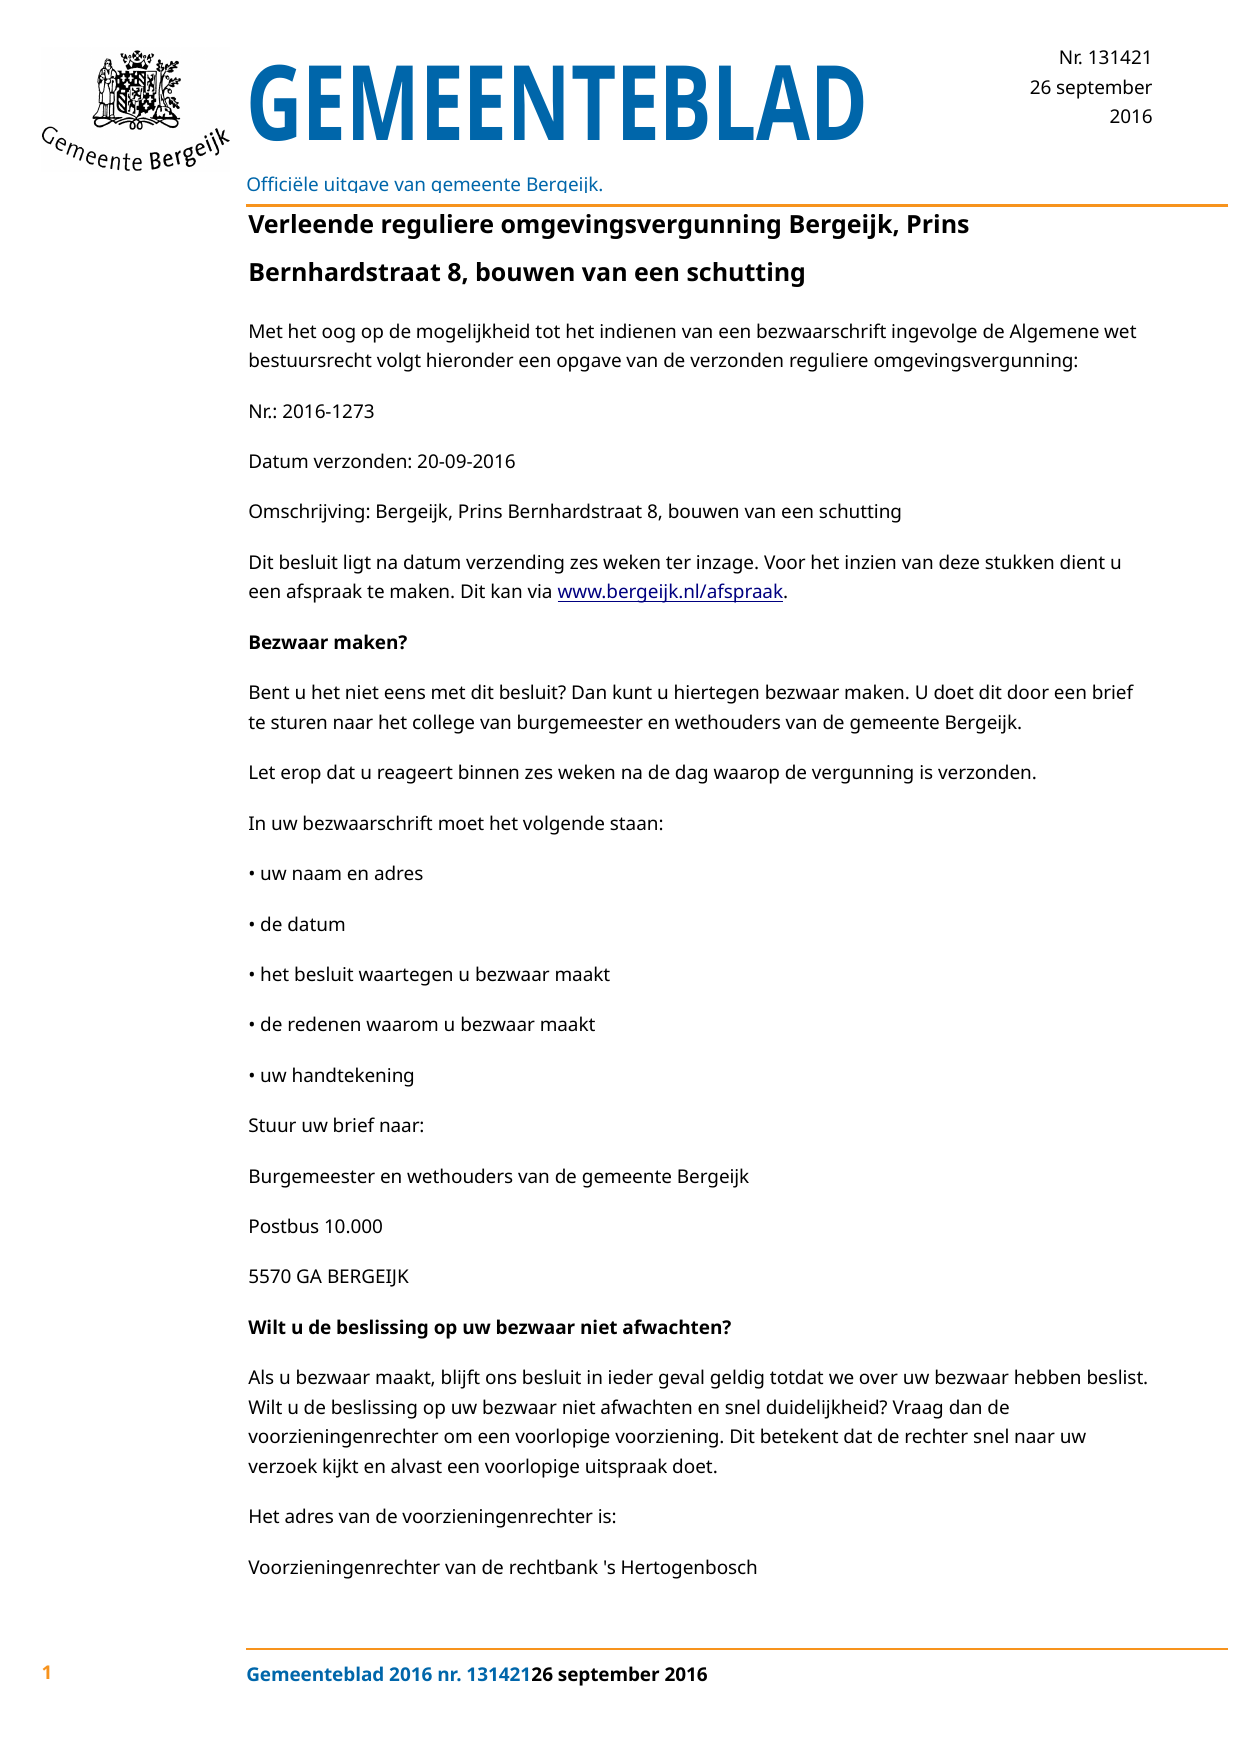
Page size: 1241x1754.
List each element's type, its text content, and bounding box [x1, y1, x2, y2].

text Het adres van de voorzieningenrechter is: [248, 1504, 1152, 1529]
text Omschrijving: Bergeijk, Prins Bernhardstraat 8, bouwen van een schutting [248, 499, 1152, 524]
text Met het oog op de mogelijkheid tot het indienen van een bezwaarschrift ingevolge de Algemene wet bestuursrecht volgt hieronder een opgave van de verzonden reguliere omgevingsvergunning: [248, 318, 1152, 373]
text • de redenen waarom u bezwaar maakt [248, 1012, 1152, 1037]
text 5570 GA BERGEIJK [248, 1264, 1152, 1289]
text Stuur uw brief naar: [248, 1112, 1152, 1138]
text • de datum [248, 911, 1152, 937]
text Bent u het niet eens met dit besluit? Dan kunt u hiertegen bezwaar maken. U doet dit door een brief te sturen naar het college van burgemeester en wethouders van de gemeente Bergeijk. [248, 679, 1152, 735]
text Als u bezwaar maakt, blijft ons besluit in ieder geval geldig totdat we over uw bezwaar hebben beslist. Wilt u de beslissing op uw bezwaar niet afwachten en snel duidelijkheid? Vraag dan de voorzieningenrechter om een voorlopige voorziening. Dit betekent dat de rechter snel naar uw verzoek kijkt en alvast een voorlopige uitspraak doet. [248, 1364, 1152, 1479]
text Verleende reguliere omgevingsvergunning Bergeijk, Prins Bernhardstraat 8, bouwen van een schutting [248, 207, 1152, 288]
text Bezwaar maken? [248, 629, 1152, 655]
text • uw naam en adres [248, 860, 1152, 886]
text Let erop dat u reageert binnen zes weken na de dag waarop de vergunning is verzonden. [248, 759, 1152, 785]
text Postbus 10.000 [248, 1213, 1152, 1239]
picture [41, 47, 231, 172]
text Voorzieningenrechter van de rechtbank 's Hertogenbosch [248, 1554, 1152, 1580]
text Datum verzonden: 20-09-2016 [248, 448, 1152, 474]
text • uw handtekening [248, 1062, 1152, 1088]
text Burgemeester en wethouders van de gemeente Bergeijk [248, 1163, 1152, 1189]
text In uw bezwaarschrift moet het volgende staan: [248, 810, 1152, 836]
text Nr.: 2016-1273 [248, 398, 1152, 424]
text Wilt u de beslissing op uw bezwaar niet afwachten? [248, 1314, 1152, 1340]
text Dit besluit ligt na datum verzending zes weken ter inzage. Voor het inzien van deze stukken dient u een afspraak te maken. Dit kan via www.bergeijk.nl/afspraak. [248, 549, 1152, 604]
text • het besluit waartegen u bezwaar maakt [248, 961, 1152, 987]
